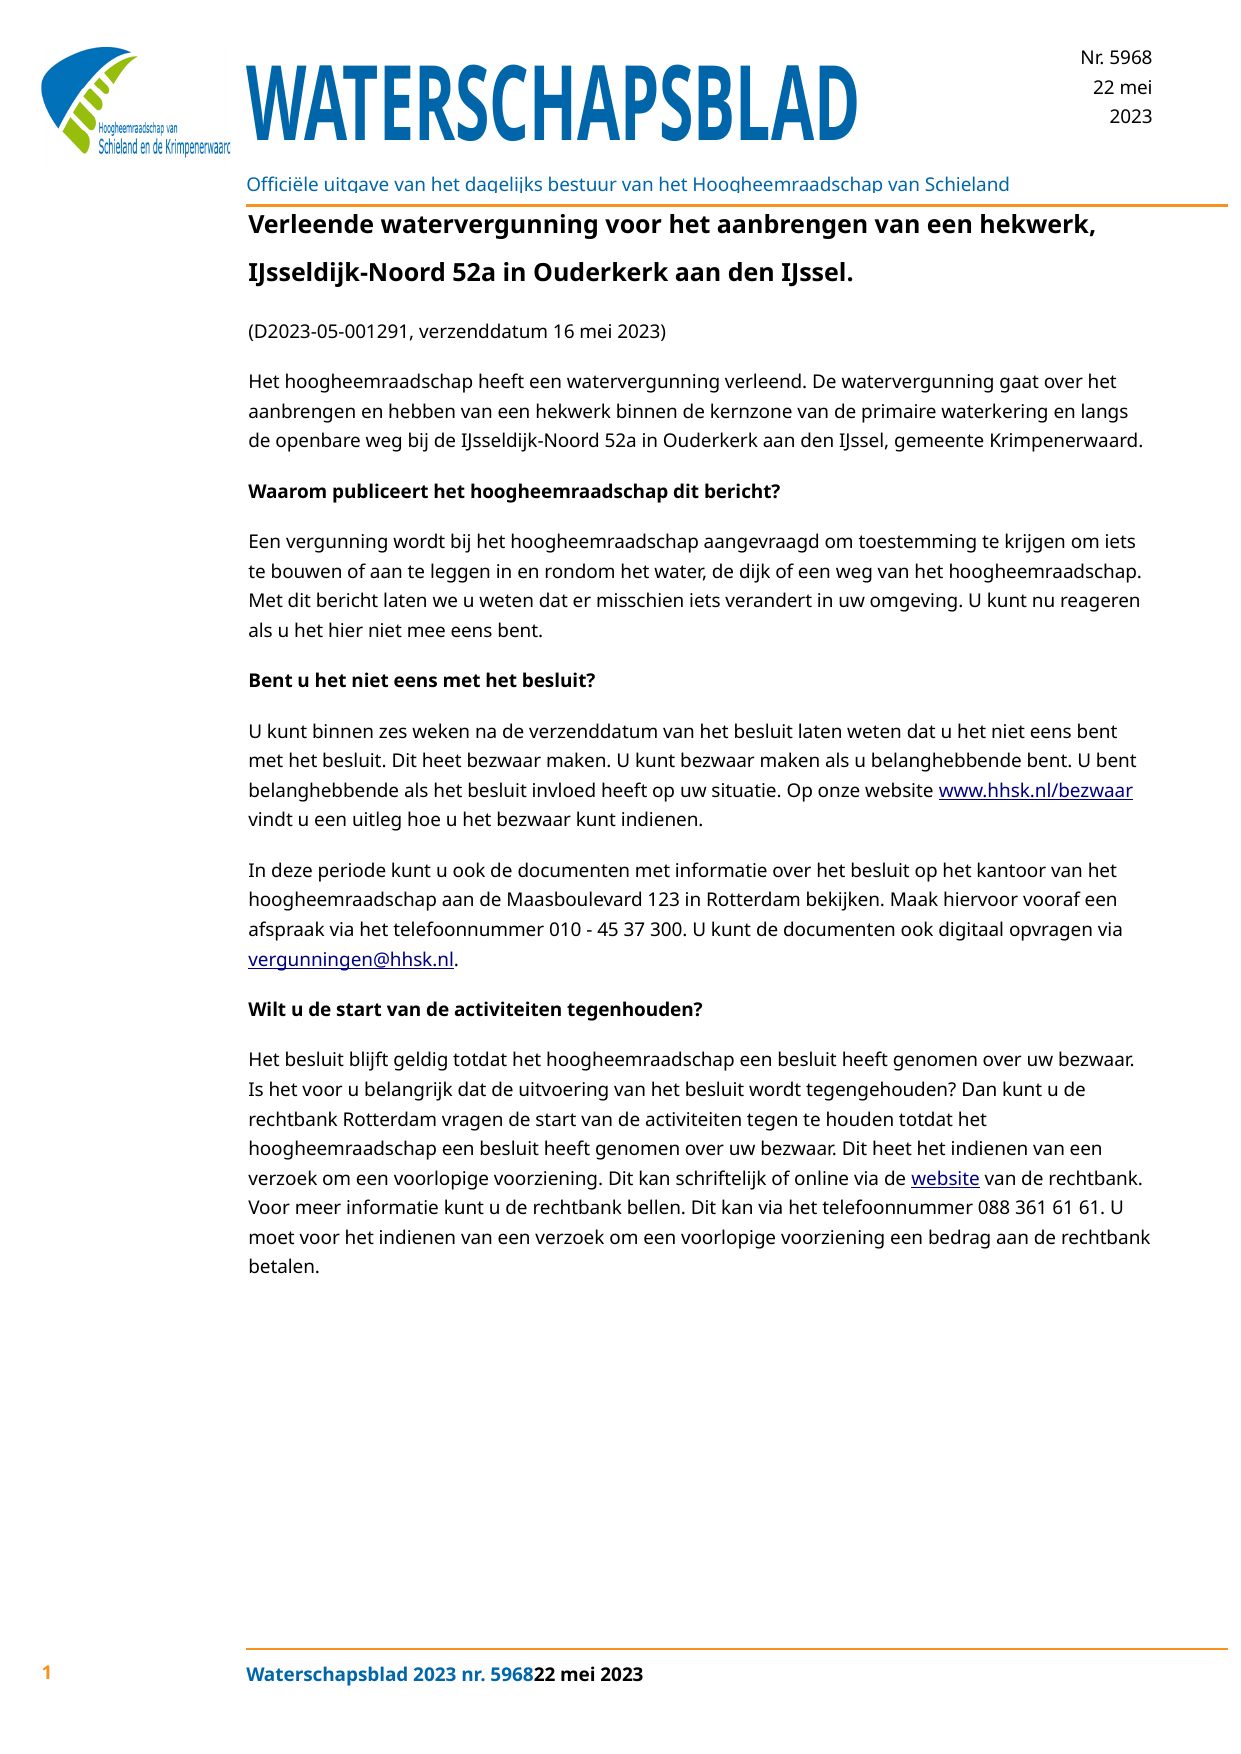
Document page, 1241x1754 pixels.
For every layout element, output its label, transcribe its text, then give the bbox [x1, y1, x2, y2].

text Wilt u de start van de activiteiten tegenhouden? [248, 996, 1152, 1022]
text Het hoogheemraadschap heeft een watervergunning verleend. De watervergunning gaat over het aanbrengen en hebben van een hekwerk binnen de kernzone van de primaire waterkering en langs de openbare weg bij de IJsseldijk-Noord 52a in Ouderkerk aan den IJssel, gemeente Krimpenerwaard. [248, 368, 1152, 453]
text Het besluit blijft geldig totdat het hoogheemraadschap een besluit heeft genomen over uw bezwaar. Is het voor u belangrijk dat de uitvoering van het besluit wordt tegengehouden? Dan kunt u de rechtbank Rotterdam vragen de start van de activiteiten tegen te houden totdat het hoogheemraadschap een besluit heeft genomen over uw bezwaar. Dit heet het indienen van een verzoek om een voorlopige voorziening. Dit kan schriftelijk of online via de website van de rechtbank. Voor meer informatie kunt u de rechtbank bellen. Dit kan via het telefoonnummer 088 361 61 61. U moet voor het indienen van een verzoek om een voorlopige voorziening een bedrag aan de rechtbank betalen. [248, 1047, 1152, 1279]
picture [41, 47, 231, 172]
text Een vergunning wordt bij het hoogheemraadschap aangevraagd om toestemming te krijgen om iets te bouwen of aan te leggen in en rondom het water, de dijk of een weg van het hoogheemraadschap. Met dit bericht laten we u weten dat er misschien iets verandert in uw omgeving. U kunt nu reageren als u het hier niet mee eens bent. [248, 528, 1152, 643]
text In deze periode kunt u ook de documenten met informatie over het besluit op het kantoor van het hoogheemraadschap aan de Maasboulevard 123 in Rotterdam bekijken. Maak hiervoor vooraf een afspraak via het telefoonnummer 010 - 45 37 300. U kunt de documenten ook digitaal opvragen via vergunningen@hhsk.nl. [248, 857, 1152, 972]
text Waarom publiceert het hoogheemraadschap dit bericht? [248, 478, 1152, 504]
text Verleende watervergunning voor het aanbrengen van een hekwerk, IJsseldijk-Noord 52a in Ouderkerk aan den IJssel. [248, 207, 1152, 288]
text Bent u het niet eens met het besluit? [248, 667, 1152, 693]
text (D2023-05-001291, verzenddatum 16 mei 2023) [248, 318, 1152, 344]
text U kunt binnen zes weken na de verzenddatum van het besluit laten weten dat u het niet eens bent met het besluit. Dit heet bezwaar maken. U kunt bezwaar maken als u belanghebbende bent. U bent belanghebbende als het besluit invloed heeft op uw situatie. Op onze website www.hhsk.nl/bezwaar vindt u een uitleg hoe u het bezwaar kunt indienen. [248, 718, 1152, 832]
